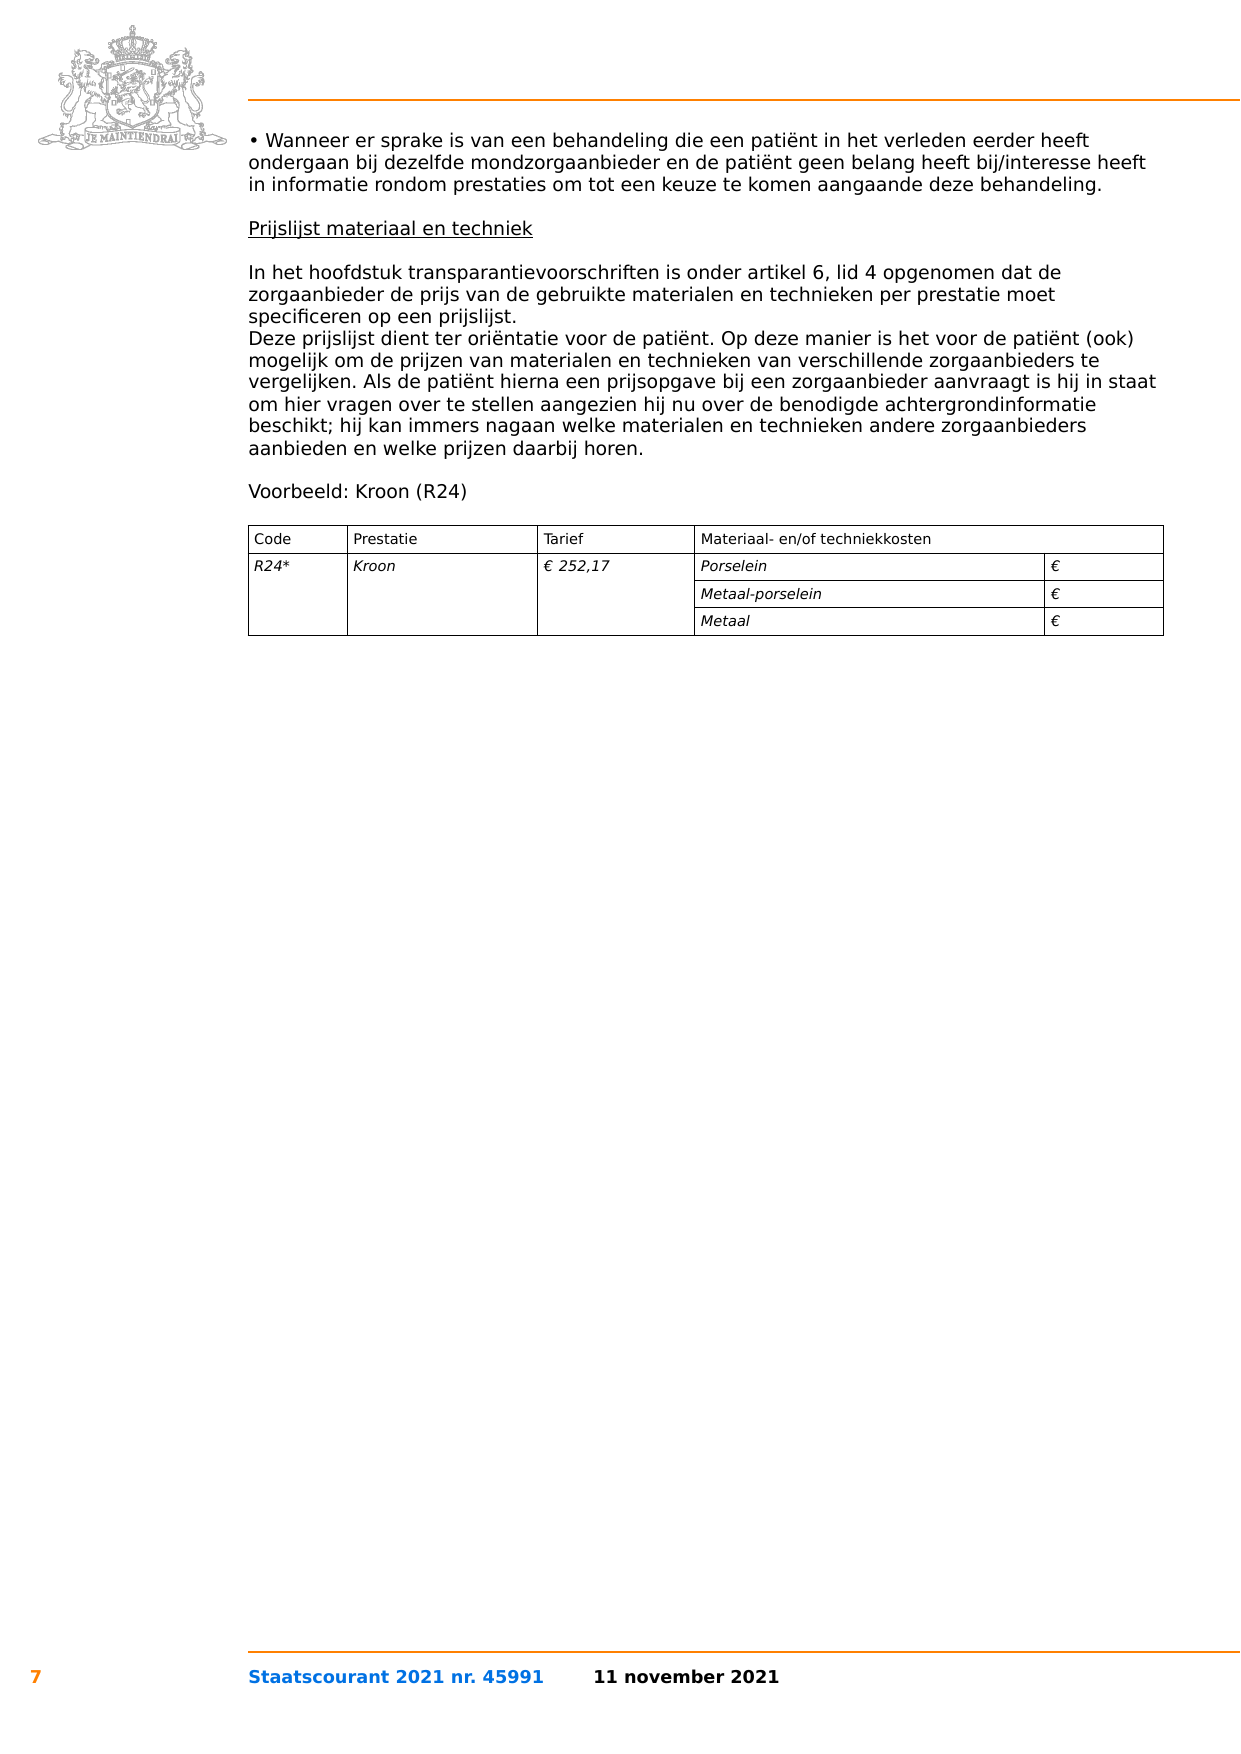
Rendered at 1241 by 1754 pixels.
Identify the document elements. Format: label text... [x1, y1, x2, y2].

table_cell Porselein [695, 554, 1044, 580]
table_header Code [249, 526, 347, 552]
table_cell € 252,17 [538, 554, 694, 635]
table_cell € [1045, 608, 1163, 635]
subtitle Prijslijst materiaal en techniek [248, 218, 1163, 240]
table_header Materiaal- en/of techniekkosten [695, 526, 1163, 552]
picture [38, 25, 227, 150]
table_cell Metaal [695, 608, 1044, 635]
table_header Prestatie [348, 526, 537, 552]
table_cell Metaal-porselein [695, 581, 1044, 607]
text Voorbeeld: Kroon (R24) [248, 481, 1163, 503]
table_header Tarief [538, 526, 694, 552]
table_cell R24* [249, 554, 347, 635]
text Deze prijslijst dient ter oriëntatie voor de patiënt. Op deze manier is het voor de patiënt (ook) mogelijk om de prijzen van materialen en technieken van verschillende zorgaanbieders te vergelijken. Als de patiënt hierna een prijsopgave bij een zorgaanbieder aanvraagt is hij in staat om hier vragen over te stellen aangezien hij nu over de benodigde achtergrondinformatie beschikt; hij kan immers nagaan welke materialen en technieken andere zorgaanbieders aanbieden en welke prijzen daarbij horen. [248, 327, 1163, 459]
text In het hoofdstuk transparantievoorschriften is onder artikel 6, lid 4 opgenomen dat de zorgaanbieder de prijs van de gebruikte materialen en technieken per prestatie moet specificeren op een prijslijst. [248, 262, 1163, 327]
table_cell € [1045, 581, 1163, 607]
table_cell € [1045, 554, 1163, 580]
text • Wanneer er sprake is van een behandeling die een patiënt in het verleden eerder heeft ondergaan bij dezelfde mondzorgaanbieder en de patiënt geen belang heeft bij/interesse heeft in informatie rondom prestaties om tot een keuze te komen aangaande deze behandeling. [248, 130, 1163, 196]
table_cell Kroon [348, 554, 537, 635]
